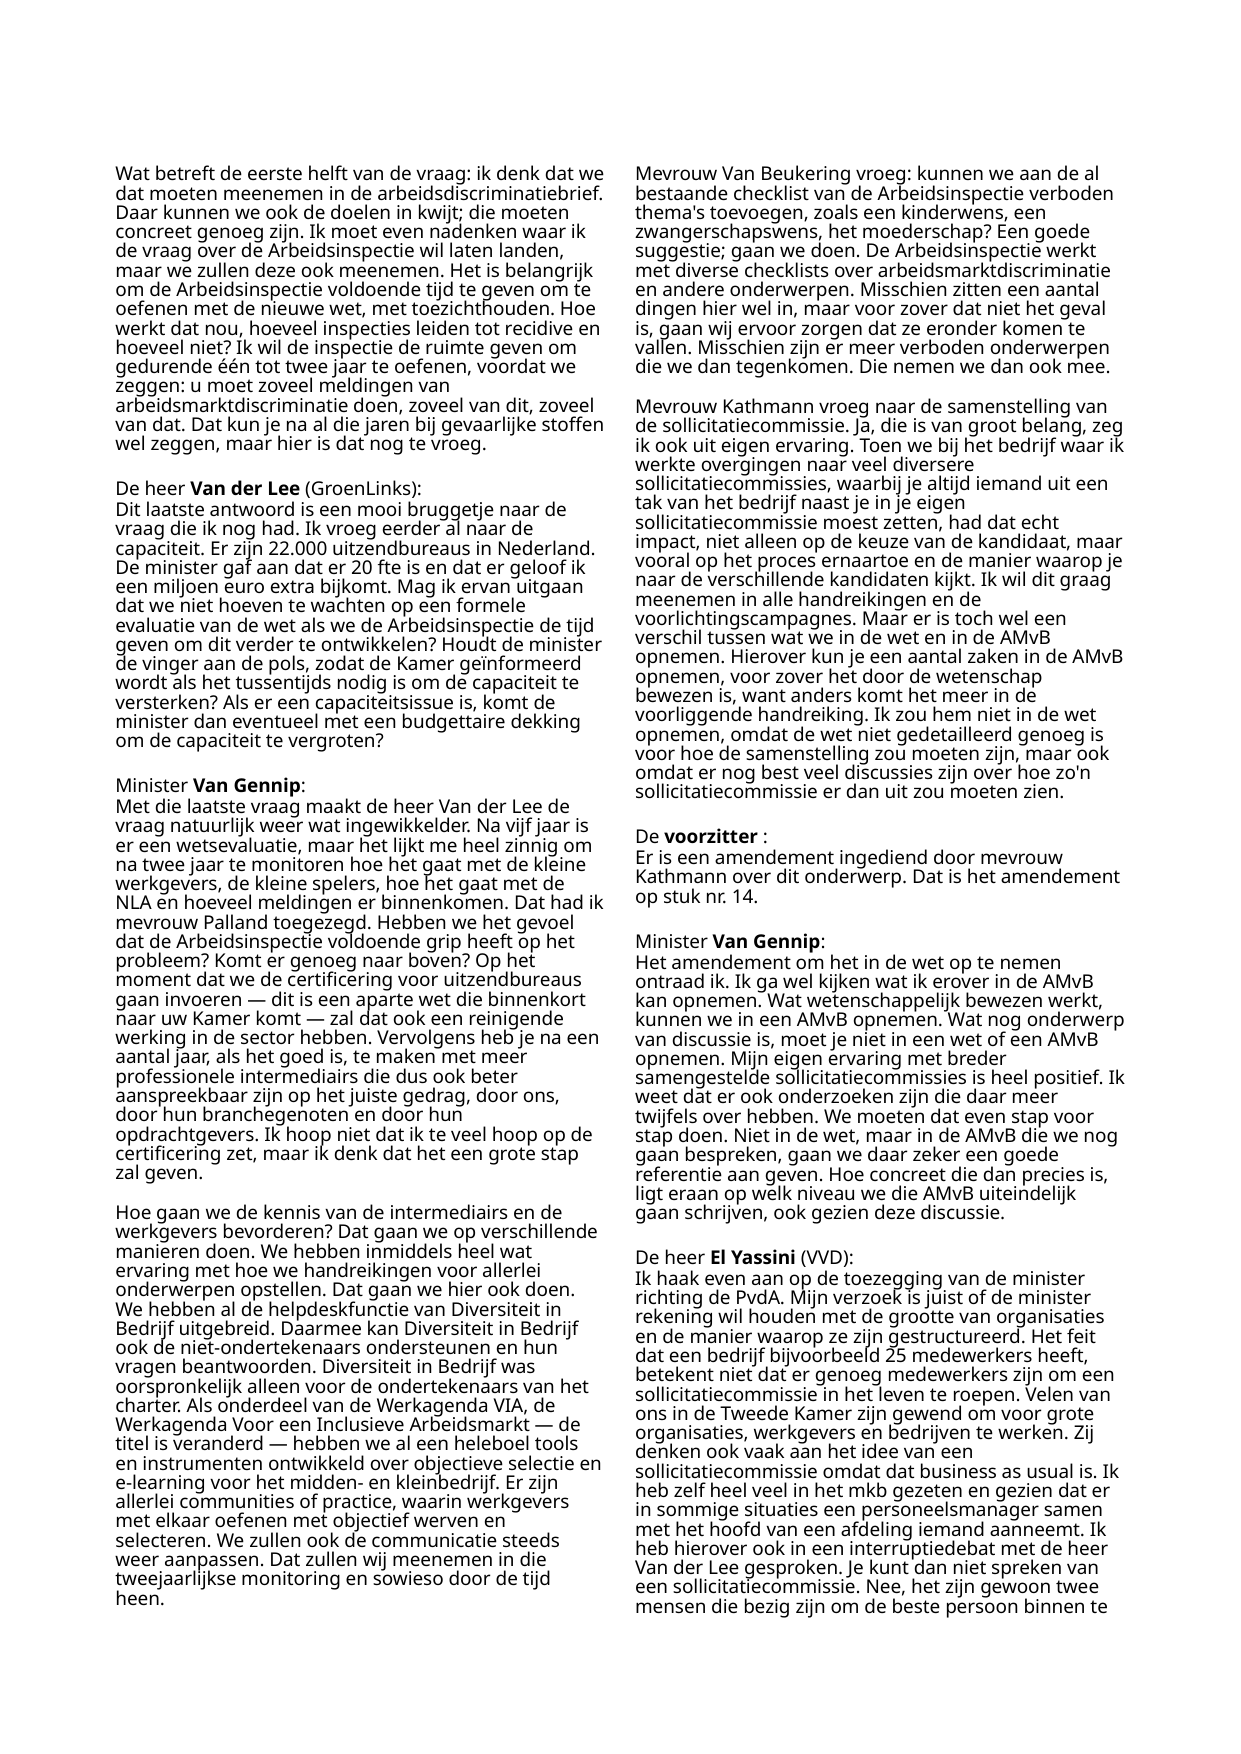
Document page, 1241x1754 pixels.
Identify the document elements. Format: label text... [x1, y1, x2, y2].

text Wat betreft de eerste helft van de vraag: ik denk dat we dat moeten meenemen in de arbeidsdiscriminatiebrief. Daar kunnen we ook de doelen in kwijt; die moeten concreet genoeg zijn. Ik moet even nadenken waar ik de vraag over de Arbeidsinspectie wil laten landen, maar we zullen deze ook meenemen. Het is belangrijk om de Arbeidsinspectie voldoende tijd te geven om te oefenen met de nieuwe wet, met toezichthouden. Hoe werkt dat nou, hoeveel inspecties leiden tot recidive en hoeveel niet? Ik wil de inspectie de ruimte geven om gedurende één tot twee jaar te oefenen, voordat we zeggen: u moet zoveel meldingen van arbeidsmarktdiscriminatie doen, zoveel van dit, zoveel van dat. Dat kun je na al die jaren bij gevaarlijke stoffen wel zeggen, maar hier is dat nog te vroeg. [115, 165, 605, 454]
text De heer Van der Lee (GroenLinks): [115, 475, 605, 501]
text Met die laatste vraag maakt de heer Van der Lee de vraag natuurlijk weer wat ingewikkelder. Na vijf jaar is er een wetsevaluatie, maar het lijkt me heel zinnig om na twee jaar te monitoren hoe het gaat met de kleine werkgevers, de kleine spelers, hoe het gaat met de NLA en hoeveel meldingen er binnenkomen. Dat had ik mevrouw Palland toegezegd. Hebben we het gevoel dat de Arbeidsinspectie voldoende grip heeft op het probleem? Komt er genoeg naar boven? Op het moment dat we de certificering voor uitzendbureaus gaan invoeren — dit is een aparte wet die binnenkort naar uw Kamer komt — zal dat ook een reinigende werking in de sector hebben. Vervolgens heb je na een aantal jaar, als het goed is, te maken met meer professionele intermediairs die dus ook beter aanspreekbaar zijn op het juiste gedrag, door ons, door hun branchegenoten en door hun opdrachtgevers. Ik hoop niet dat ik te veel hoop op de certificering zet, maar ik denk dat het een grote stap zal geven. [115, 798, 605, 1183]
text Minister Van Gennip: [635, 928, 1125, 954]
text De voorzitter : [635, 823, 1125, 849]
text Mevrouw Kathmann vroeg naar de samenstelling van de sollicitatiecommissie. Ja, die is van groot belang, zeg ik ook uit eigen ervaring. Toen we bij het bedrijf waar ik werkte overgingen naar veel diversere sollicitatiecommissies, waarbij je altijd iemand uit een tak van het bedrijf naast je in je eigen sollicitatiecommissie moest zetten, had dat echt impact, niet alleen op de keuze van de kandidaat, maar vooral op het proces ernaartoe en de manier waarop je naar de verschillende kandidaten kijkt. Ik wil dit graag meenemen in alle handreikingen en de voorlichtingscampagnes. Maar er is toch wel een verschil tussen wat we in de wet en in de AMvB opnemen. Hierover kun je een aantal zaken in de AMvB opnemen, voor zover het door de wetenschap bewezen is, want anders komt het meer in de voorliggende handreiking. Ik zou hem niet in de wet opnemen, omdat de wet niet gedetailleerd genoeg is voor hoe de samenstelling zou moeten zijn, maar ook omdat er nog best veel discussies zijn over hoe zo'n sollicitatiecommissie er dan uit zou moeten zien. [635, 398, 1125, 803]
text Dit laatste antwoord is een mooi bruggetje naar de vraag die ik nog had. Ik vroeg eerder al naar de capaciteit. Er zijn 22.000 uitzendbureaus in Nederland. De minister gaf aan dat er 20 fte is en dat er geloof ik een miljoen euro extra bijkomt. Mag ik ervan uitgaan dat we niet hoeven te wachten op een formele evaluatie van de wet als we de Arbeidsinspectie de tijd geven om dit verder te ontwikkelen? Houdt de minister de vinger aan de pols, zodat de Kamer geïnformeerd wordt als het tussentijds nodig is om de capaciteit te versterken? Als er een capaciteitsissue is, komt de minister dan eventueel met een budgettaire dekking om de capaciteit te vergroten? [115, 501, 605, 751]
text Hoe gaan we de kennis van de intermediairs en de werkgevers bevorderen? Dat gaan we op verschillende manieren doen. We hebben inmiddels heel wat ervaring met hoe we handreikingen voor allerlei onderwerpen opstellen. Dat gaan we hier ook doen. We hebben al de helpdeskfunctie van Diversiteit in Bedrijf uitgebreid. Daarmee kan Diversiteit in Bedrijf ook de niet-ondertekenaars ondersteunen en hun vragen beantwoorden. Diversiteit in Bedrijf was oorspronkelijk alleen voor de ondertekenaars van het charter. Als onderdeel van de Werkagenda VIA, de Werkagenda Voor een Inclusieve Arbeidsmarkt — de titel is veranderd — hebben we al een heleboel tools en instrumenten ontwikkeld over objectieve selectie en e-learning voor het midden- en kleinbedrijf. Er zijn allerlei communities of practice, waarin werkgevers met elkaar oefenen met objectief werven en selecteren. We zullen ook de communicatie steeds weer aanpassen. Dat zullen wij meenemen in die tweejaarlijkse monitoring en sowieso door de tijd heen. [115, 1204, 605, 1609]
text Het amendement om het in de wet op te nemen ontraad ik. Ik ga wel kijken wat ik erover in de AMvB kan opnemen. Wat wetenschappelijk bewezen werkt, kunnen we in een AMvB opnemen. Wat nog onderwerp van discussie is, moet je niet in een wet of een AMvB opnemen. Mijn eigen ervaring met breder samengestelde sollicitatiecommissies is heel positief. Ik weet dat er ook onderzoeken zijn die daar meer twijfels over hebben. We moeten dat even stap voor stap doen. Niet in de wet, maar in de AMvB die we nog gaan bespreken, gaan we daar zeker een goede referentie aan geven. Hoe concreet die dan precies is, ligt eraan op welk niveau we die AMvB uiteindelijk gaan schrijven, ook gezien deze discussie. [635, 954, 1125, 1223]
text Er is een amendement ingediend door mevrouw Kathmann over dit onderwerp. Dat is het amendement op stuk nr. 14. [635, 849, 1125, 907]
text Ik haak even aan op de toezegging van de minister richting de PvdA. Mijn verzoek is juist of de minister rekening wil houden met de grootte van organisaties en de manier waarop ze zijn gestructureerd. Het feit dat een bedrijf bijvoorbeeld 25 medewerkers heeft, betekent niet dat er genoeg medewerkers zijn om een sollicitatiecommissie in het leven te roepen. Velen van ons in de Tweede Kamer zijn gewend om voor grote organisaties, werkgevers en bedrijven te werken. Zij denken ook vaak aan het idee van een sollicitatiecommissie omdat dat business as usual is. Ik heb zelf heel veel in het mkb gezeten en gezien dat er in sommige situaties een personeelsmanager samen met het hoofd van een afdeling iemand aanneemt. Ik heb hierover ook in een interruptiedebat met de heer Van der Lee gesproken. Je kunt dan niet spreken van een sollicitatiecommissie. Nee, het zijn gewoon twee mensen die bezig zijn om de beste persoon binnen te [635, 1270, 1125, 1617]
text De heer El Yassini (VVD): [635, 1244, 1125, 1270]
text Minister Van Gennip: [115, 772, 605, 798]
text Mevrouw Van Beukering vroeg: kunnen we aan de al bestaande checklist van de Arbeidsinspectie verboden thema's toevoegen, zoals een kinderwens, een zwangerschapswens, het moederschap? Een goede suggestie; gaan we doen. De Arbeidsinspectie werkt met diverse checklists over arbeidsmarktdiscriminatie en andere onderwerpen. Misschien zitten een aantal dingen hier wel in, maar voor zover dat niet het geval is, gaan wij ervoor zorgen dat ze eronder komen te vallen. Misschien zijn er meer verboden onderwerpen die we dan tegenkomen. Die nemen we dan ook mee. [635, 165, 1125, 377]
